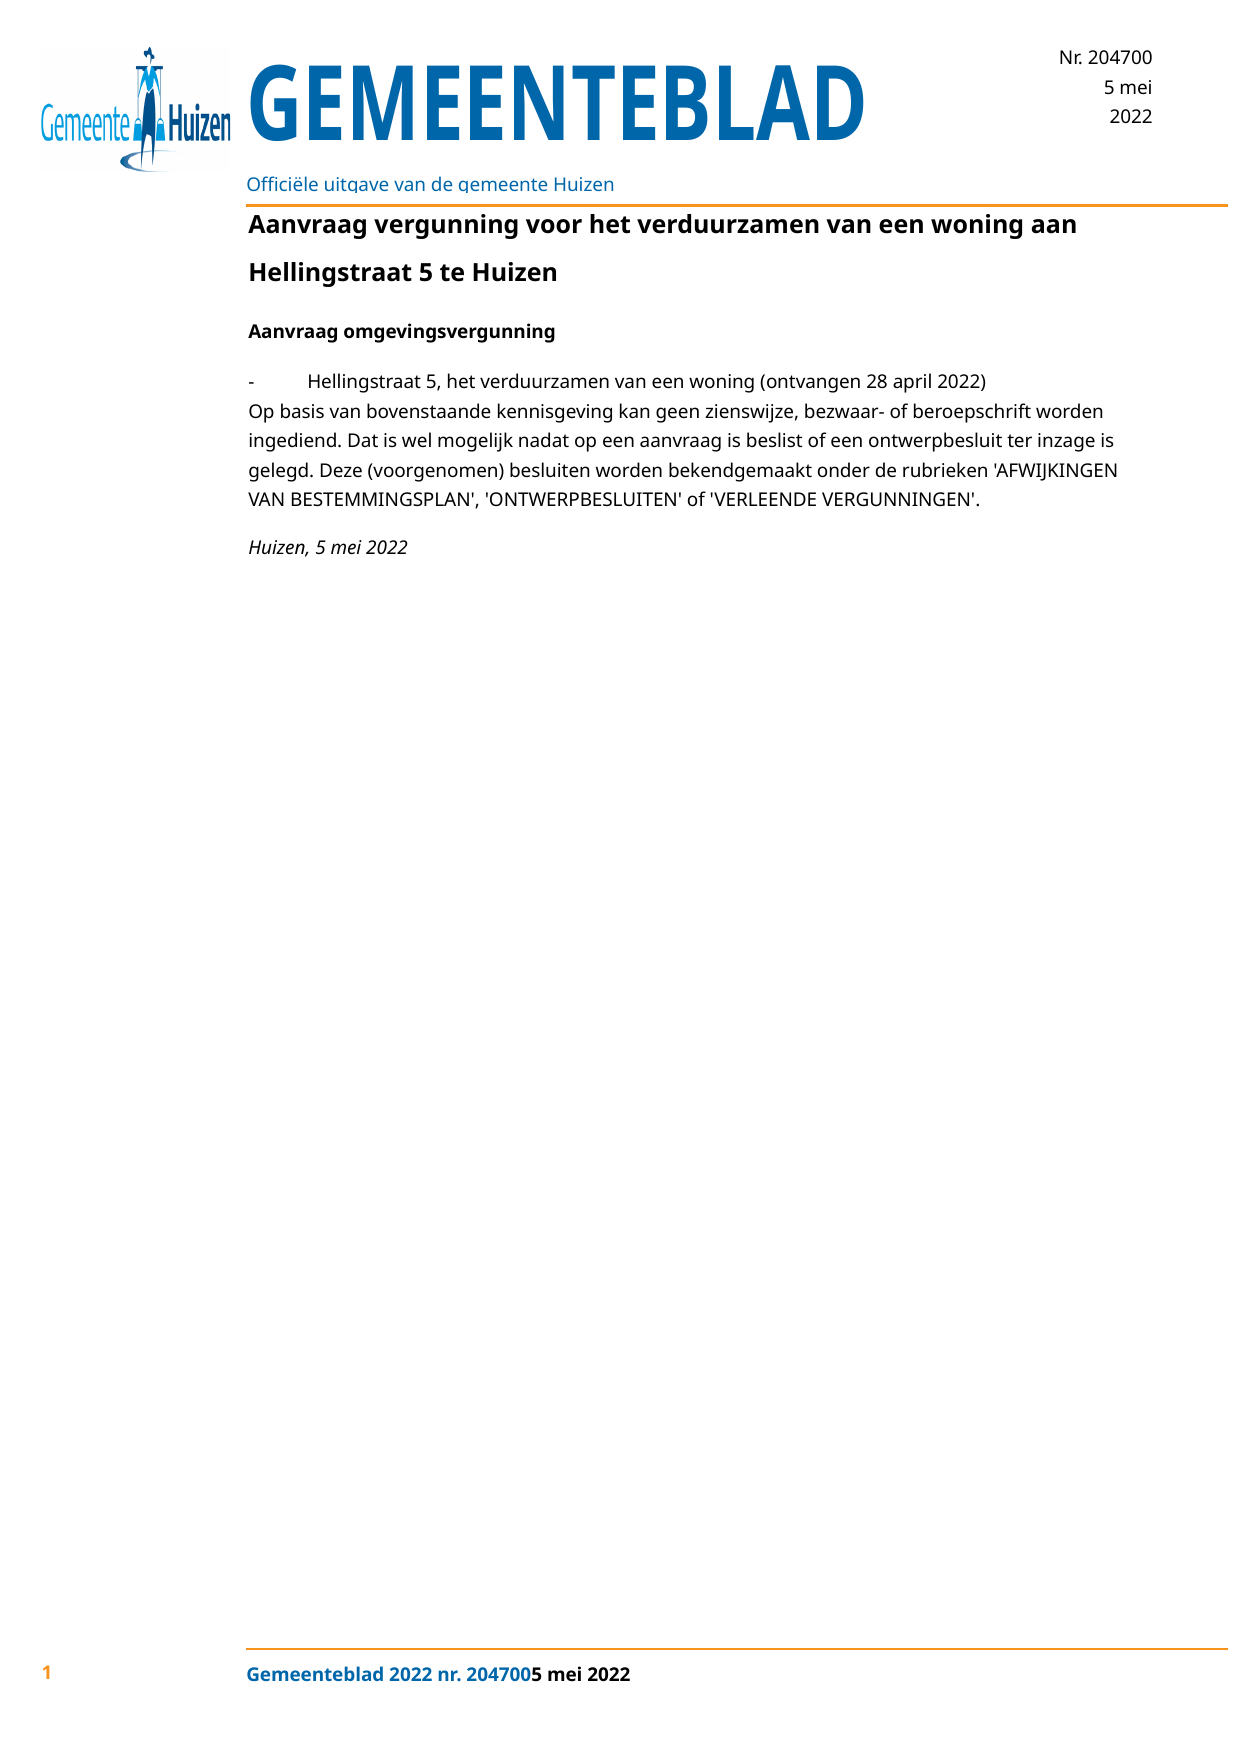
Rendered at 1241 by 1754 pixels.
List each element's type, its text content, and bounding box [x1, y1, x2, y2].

text Aanvraag vergunning voor het verduurzamen van een woning aan Hellingstraat 5 te Huizen [248, 207, 1152, 288]
text Aanvraag omgevingsvergunning [248, 318, 1152, 344]
picture [41, 47, 231, 172]
text Op basis van bovenstaande kennisgeving kan geen zienswijze, bezwaar- of beroepschrift worden ingediend. Dat is wel mogelijk nadat op een aanvraag is beslist of een ontwerpbesluit ter inzage is gelegd. Deze (voorgenomen) besluiten worden bekendgemaakt onder de rubrieken 'AFWIJKINGEN VAN BESTEMMINGSPLAN', 'ONTWERPBESLUITEN' of 'VERLEENDE VERGUNNINGEN'. [248, 398, 1152, 512]
list Hellingstraat 5, het verduurzamen van een woning (ontvangen 28 april 2022) [248, 368, 1152, 394]
text Huizen, 5 mei 2022 [248, 534, 1152, 560]
